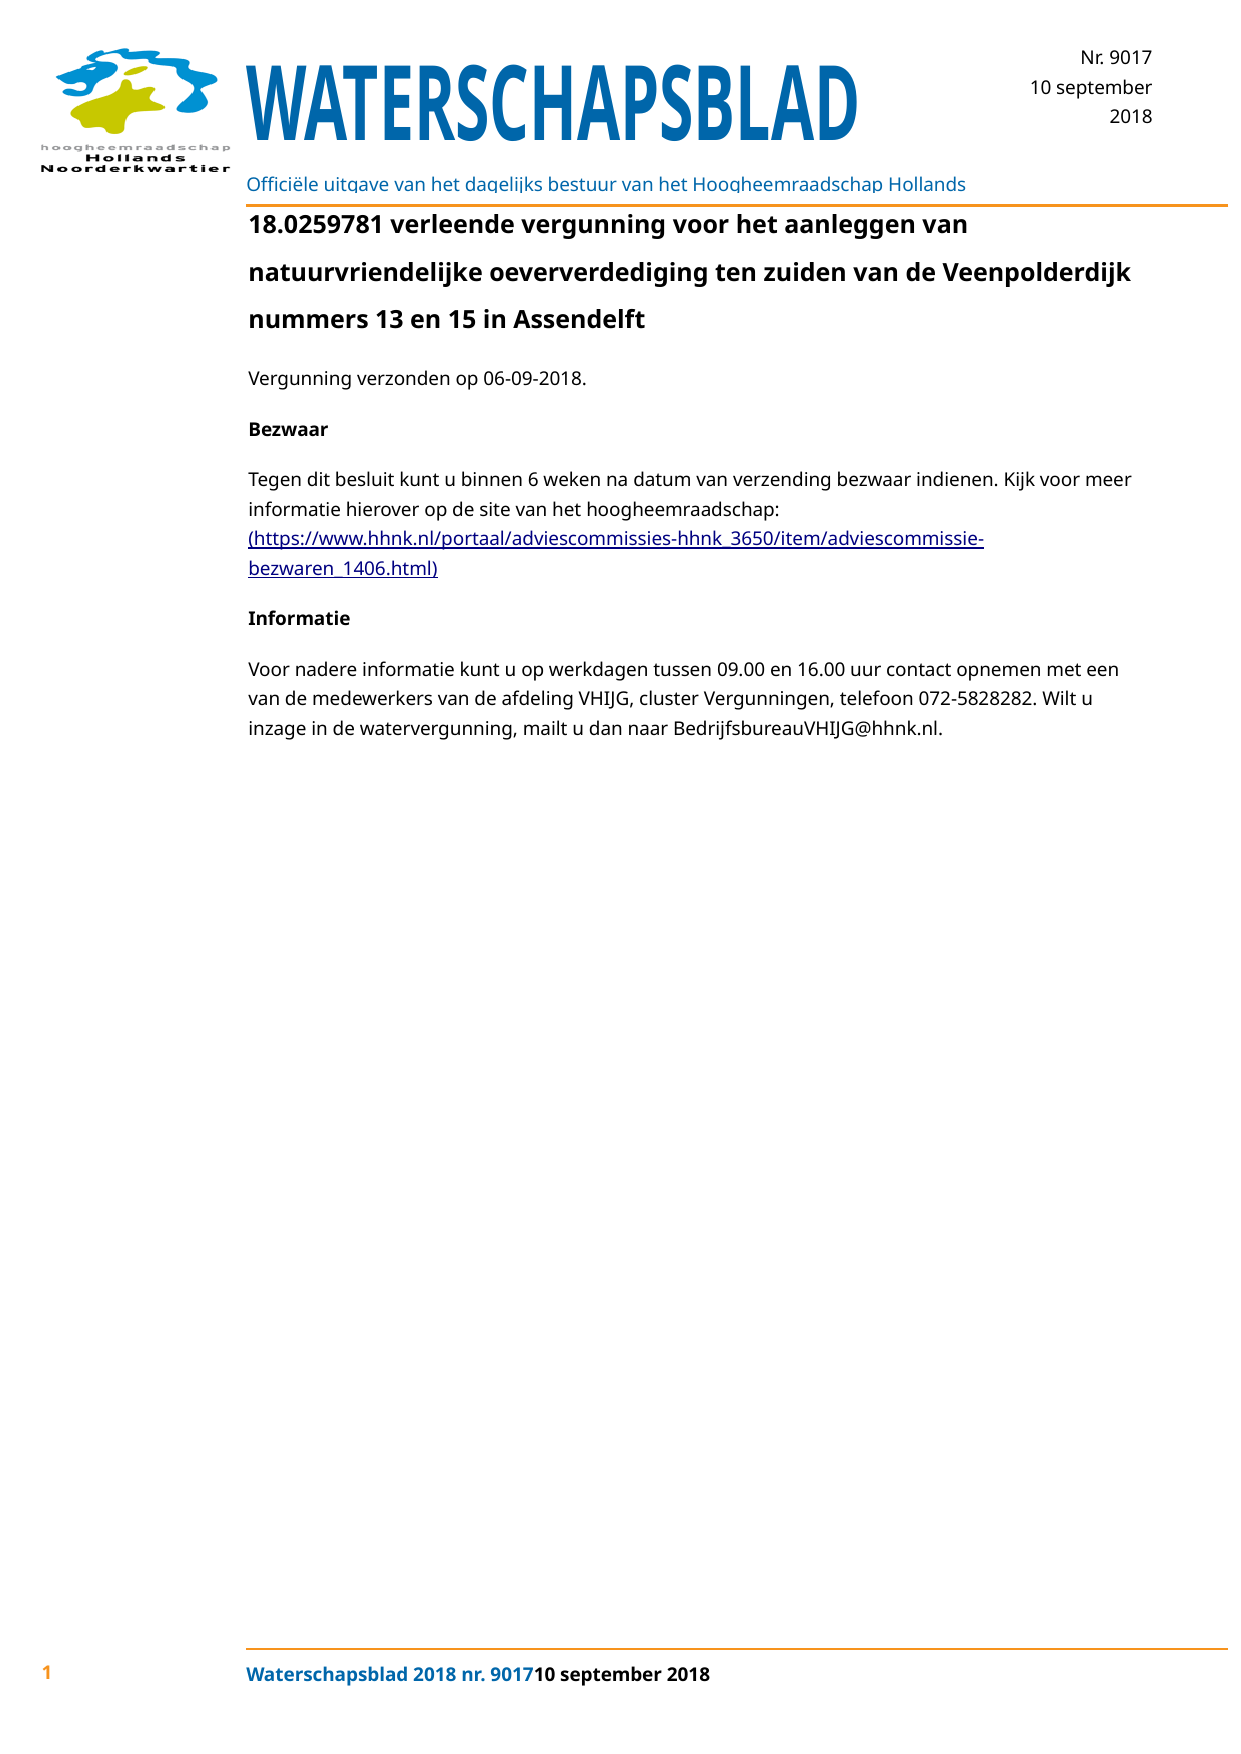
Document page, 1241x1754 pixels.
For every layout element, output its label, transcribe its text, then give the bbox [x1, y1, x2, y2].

text Voor nadere informatie kunt u op werkdagen tussen 09.00 en 16.00 uur contact opnemen met een van de medewerkers van de afdeling VHIJG, cluster Vergunningen, telefoon 072-5828282. Wilt u inzage in de watervergunning, mailt u dan naar BedrijfsbureauVHIJG@hhnk.nl. [248, 656, 1152, 741]
text Informatie [248, 606, 1152, 631]
text Bezwaar [248, 416, 1152, 442]
text 18.0259781 verleende vergunning voor het aanleggen van natuurvriendelijke oeververdediging ten zuiden van de Veenpolderdijk nummers 13 en 15 in Assendelft [248, 207, 1152, 336]
text Tegen dit besluit kunt u binnen 6 weken na datum van verzending bezwaar indienen. Kijk voor meer informatie hierover op de site van het hoogheemraadschap: (https://www.hhnk.nl/portaal/adviescommissies-hhnk_3650/item/adviescommissie-bezwaren_1406.html) [248, 466, 1152, 581]
text Vergunning verzonden op 06-09-2018. [248, 366, 1152, 391]
picture [41, 47, 231, 172]
